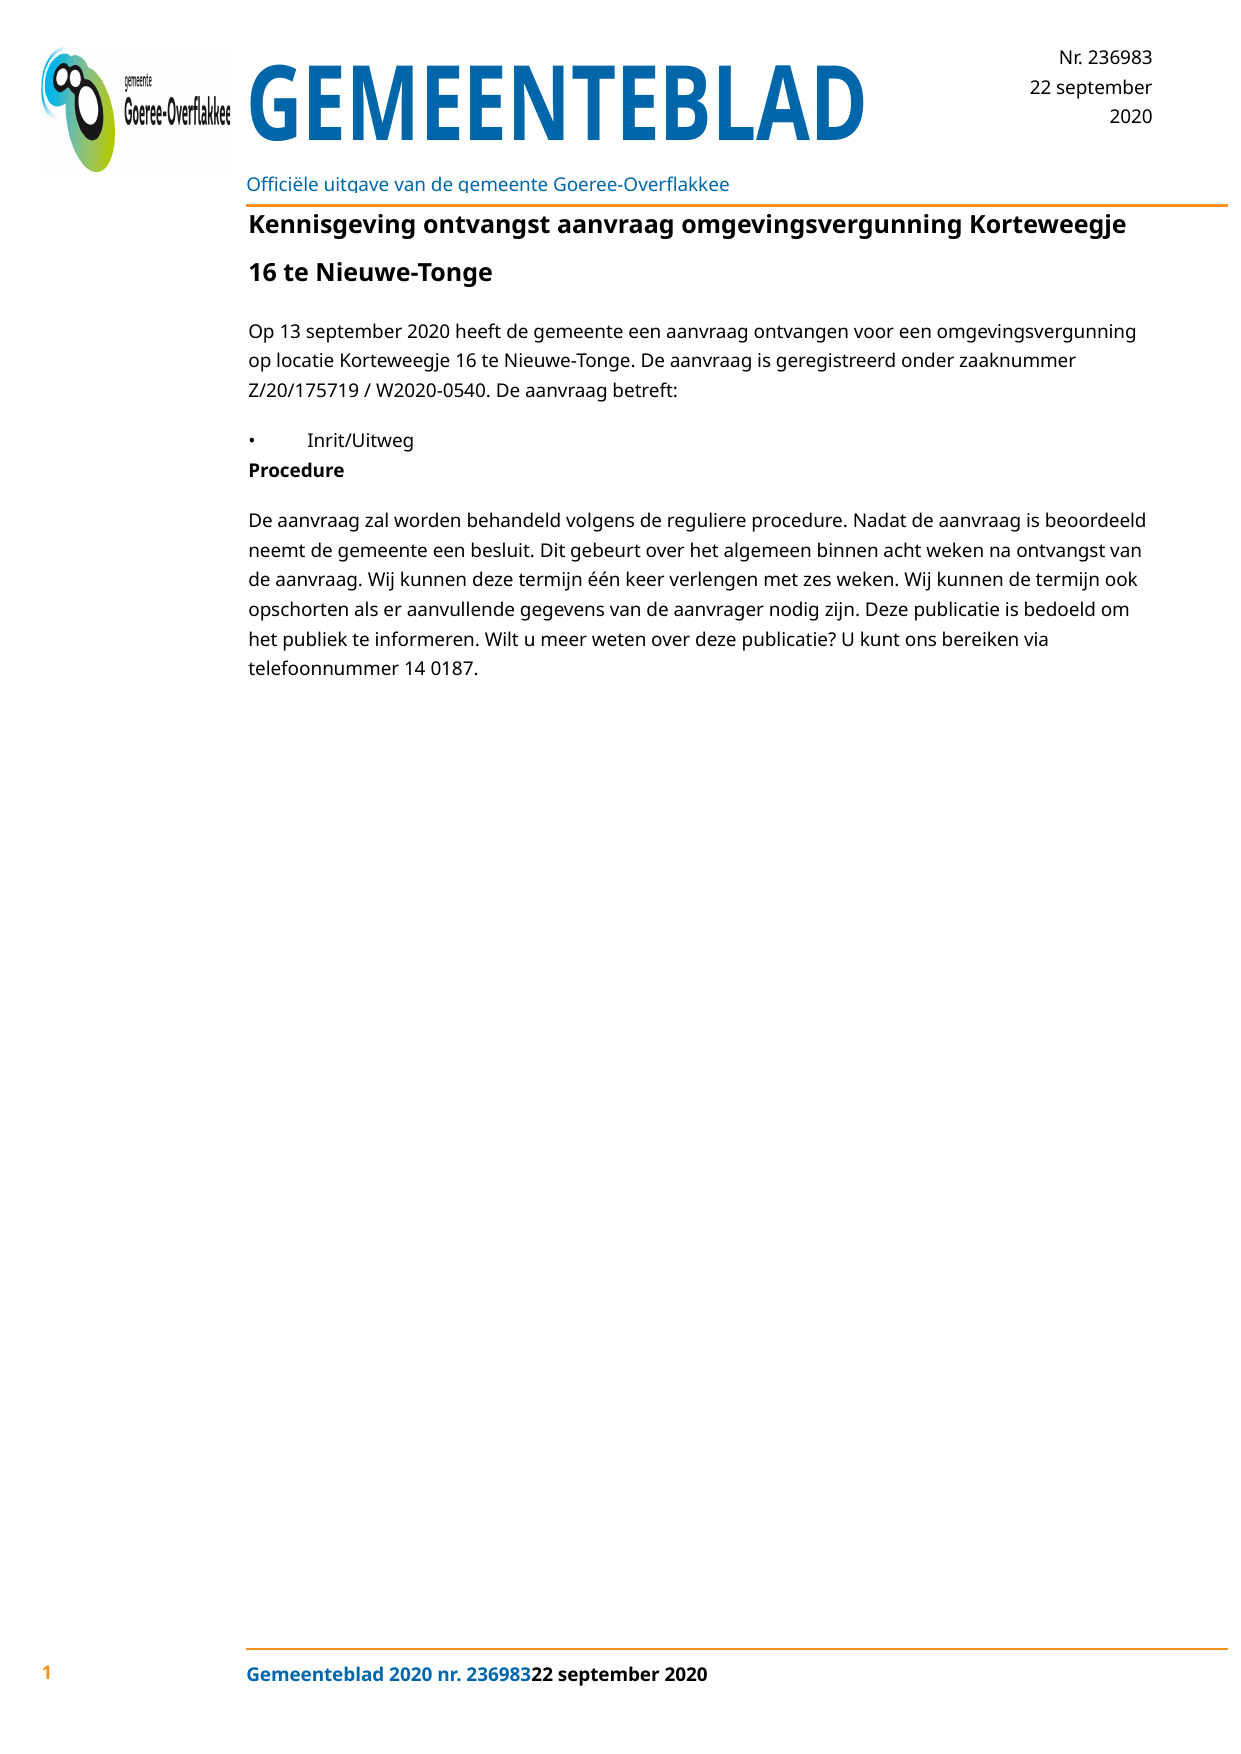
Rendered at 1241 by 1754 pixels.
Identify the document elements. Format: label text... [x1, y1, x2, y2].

text Procedure [248, 457, 1152, 483]
text Kennisgeving ontvangst aanvraag omgevingsvergunning Korteweegje 16 te Nieuwe-Tonge [248, 207, 1152, 288]
text De aanvraag zal worden behandeld volgens de reguliere procedure. Nadat de aanvraag is beoordeeld neemt de gemeente een besluit. Dit gebeurt over het algemeen binnen acht weken na ontvangst van de aanvraag. Wij kunnen deze termijn één keer verlengen met zes weken. Wij kunnen de termijn ook opschorten als er aanvullende gegevens van de aanvrager nodig zijn. Deze publicatie is bedoeld om het publiek te informeren. Wilt u meer weten over deze publicatie? U kunt ons bereiken via telefoonnummer 14 0187. [248, 507, 1152, 681]
list Inrit/Uitweg [248, 427, 1152, 453]
text Op 13 september 2020 heeft de gemeente een aanvraag ontvangen voor een omgevingsvergunning op locatie Korteweegje 16 te Nieuwe-Tonge. De aanvraag is geregistreerd onder zaaknummer Z/20/175719 / W2020-0540. De aanvraag betreft: [248, 318, 1152, 403]
picture [41, 47, 231, 172]
